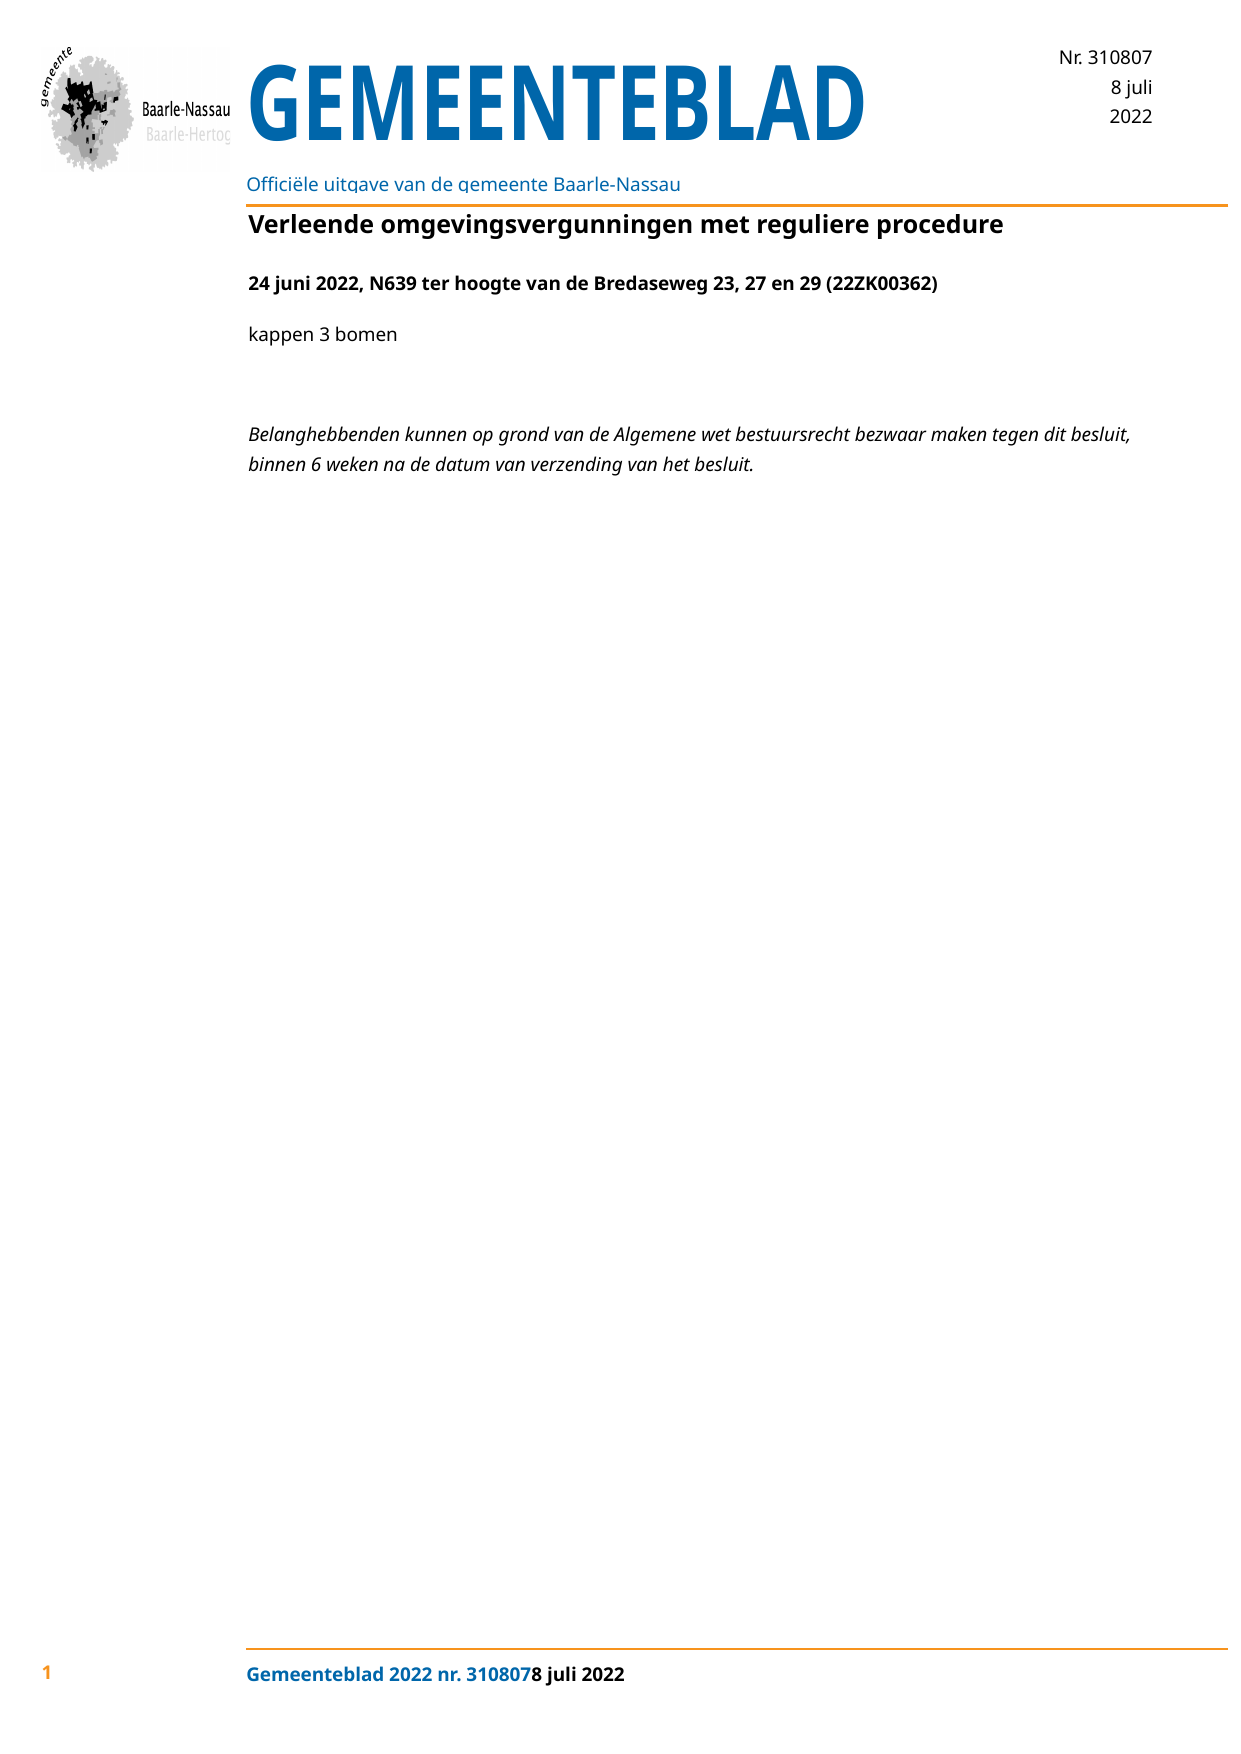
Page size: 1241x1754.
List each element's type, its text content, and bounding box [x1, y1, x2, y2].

text Verleende omgevingsvergunningen met reguliere procedure [248, 207, 1152, 241]
text 24 juni 2022, N639 ter hoogte van de Bredaseweg 23, 27 en 29 (22ZK00362) [248, 270, 1152, 296]
text Belanghebbenden kunnen op grond van de Algemene wet bestuursrecht bezwaar maken tegen dit besluit, binnen 6 weken na de datum van verzending van het besluit. [248, 422, 1152, 477]
text kappen 3 bomen [248, 321, 1152, 346]
picture [41, 47, 231, 172]
